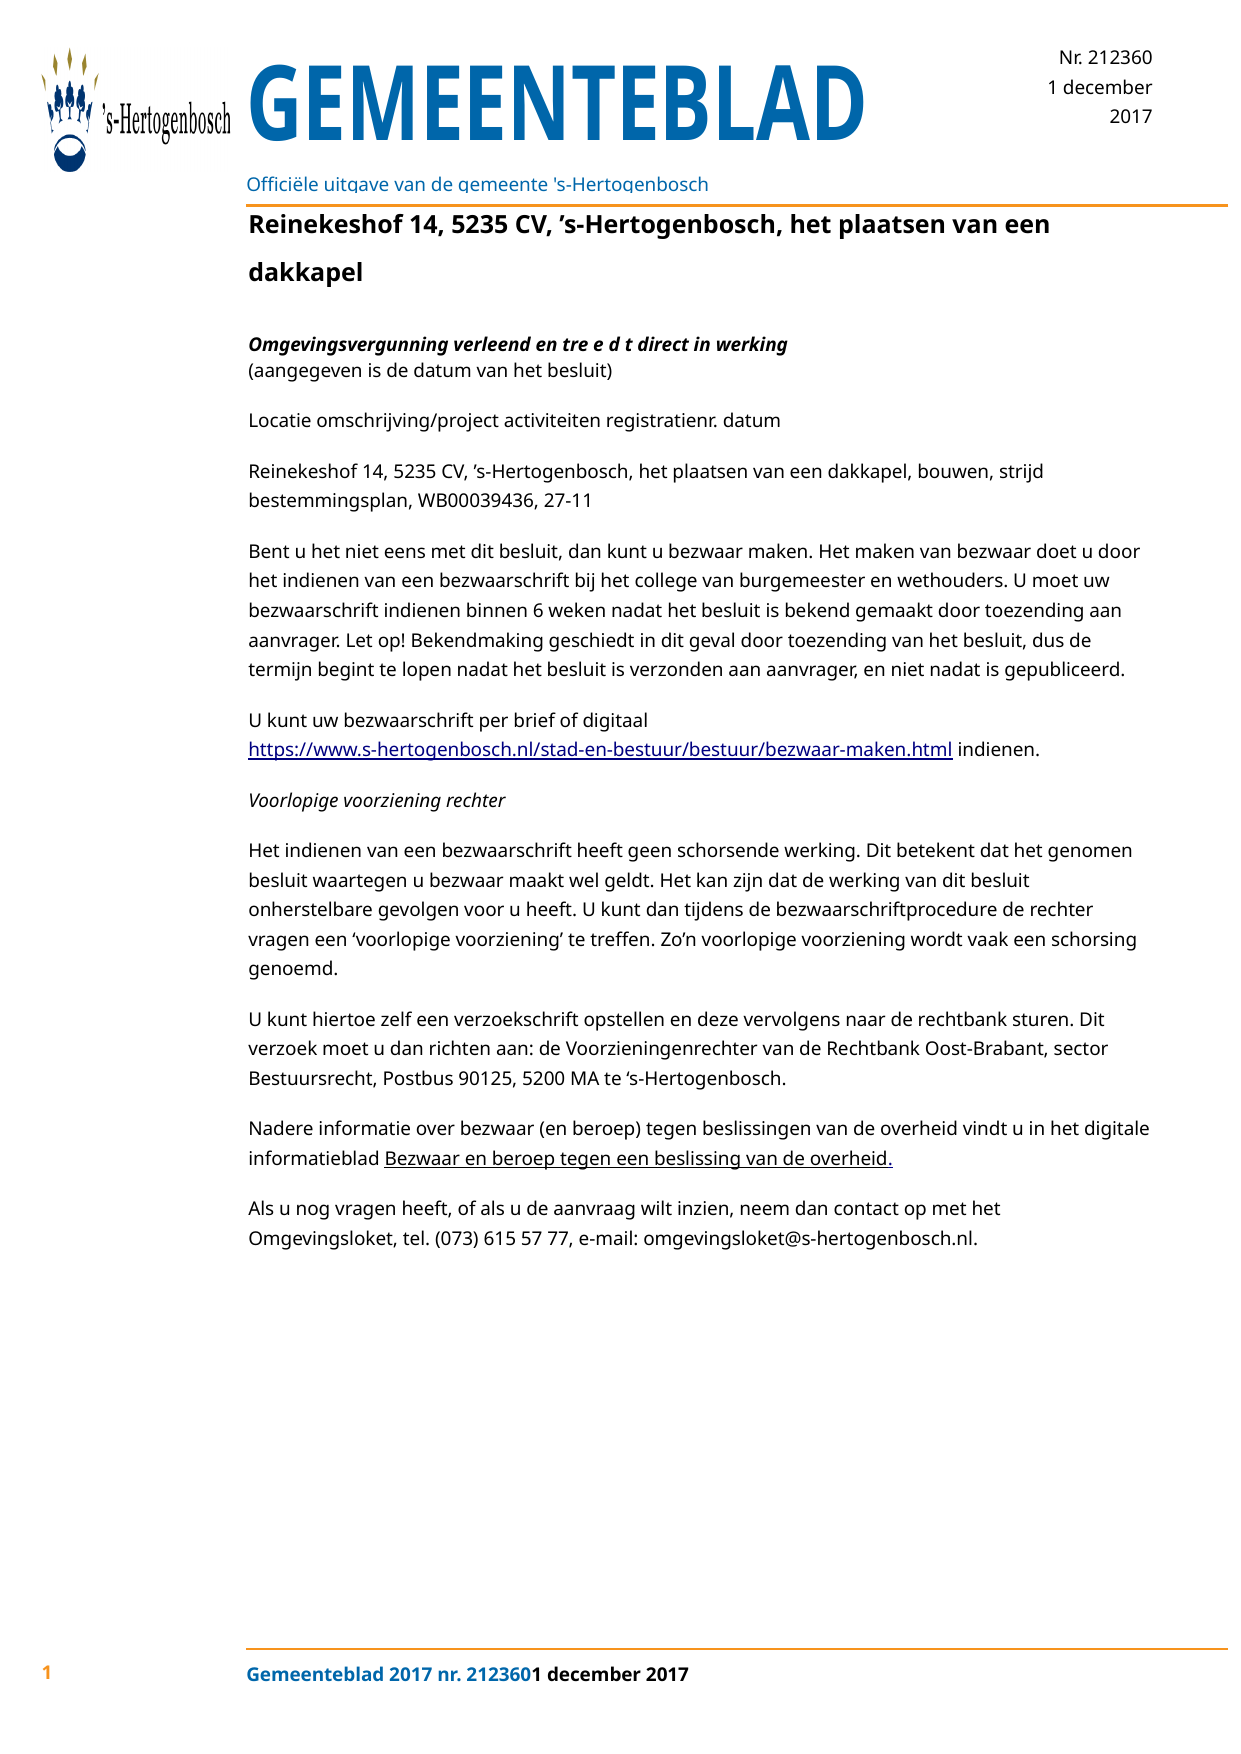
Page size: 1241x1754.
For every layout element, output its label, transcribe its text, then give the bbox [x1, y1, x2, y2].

text Het indienen van een bezwaarschrift heeft geen schorsende werking. Dit betekent dat het genomen besluit waartegen u bezwaar maakt wel geldt. Het kan zijn dat de werking van dit besluit onherstelbare gevolgen voor u heeft. U kunt dan tijdens de bezwaarschriftprocedure de rechter vragen een ‘voorlopige voorziening’ te treffen. Zo’n voorlopige voorziening wordt vaak een schorsing genoemd. [248, 837, 1152, 981]
text (aangegeven is de datum van het besluit) [248, 357, 1152, 383]
text Nadere informatie over bezwaar (en beroep) tegen beslissingen van de overheid vindt u in het digitale informatieblad Bezwaar en beroep tegen een beslissing van de overheid. [248, 1116, 1152, 1171]
text Als u nog vragen heeft, of als u de aanvraag wilt inzien, neem dan contact op met het Omgevingsloket, tel. (073) 615 57 77, e-mail: omgevingsloket@s-hertogenbosch.nl. [248, 1196, 1152, 1251]
text Reinekeshof 14, 5235 CV, ’s-Hertogenbosch, het plaatsen van een dakkapel [248, 207, 1152, 288]
picture [41, 47, 231, 172]
text U kunt uw bezwaarschrift per brief of digitaal https://www.s-hertogenbosch.nl/stad-en-bestuur/bestuur/bezwaar-maken.html indienen. [248, 707, 1152, 762]
text Omgevingsvergunning verleend en tre e d t direct in werking [248, 331, 1152, 357]
text Voorlopige voorziening rechter [248, 787, 1152, 812]
text U kunt hiertoe zelf een verzoekschrift opstellen en deze vervolgens naar de rechtbank sturen. Dit verzoek moet u dan richten aan: de Voorzieningenrechter van de Rechtbank Oost-Brabant, sector Bestuursrecht, Postbus 90125, 5200 MA te ‘s-Hertogenbosch. [248, 1006, 1152, 1091]
text Bent u het niet eens met dit besluit, dan kunt u bezwaar maken. Het maken van bezwaar doet u door het indienen van een bezwaarschrift bij het college van burgemeester en wethouders. U moet uw bezwaarschrift indienen binnen 6 weken nadat het besluit is bekend gemaakt door toezending aan aanvrager. Let op! Bekendmaking geschiedt in dit geval door toezending van het besluit, dus de termijn begint te lopen nadat het besluit is verzonden aan aanvrager, en niet nadat is gepubliceerd. [248, 538, 1152, 682]
text Reinekeshof 14, 5235 CV, ’s-Hertogenbosch, het plaatsen van een dakkapel, bouwen, strijd bestemmingsplan, WB00039436, 27-11 [248, 458, 1152, 513]
text Locatie omschrijving/project activiteiten registratienr. datum [248, 408, 1152, 433]
